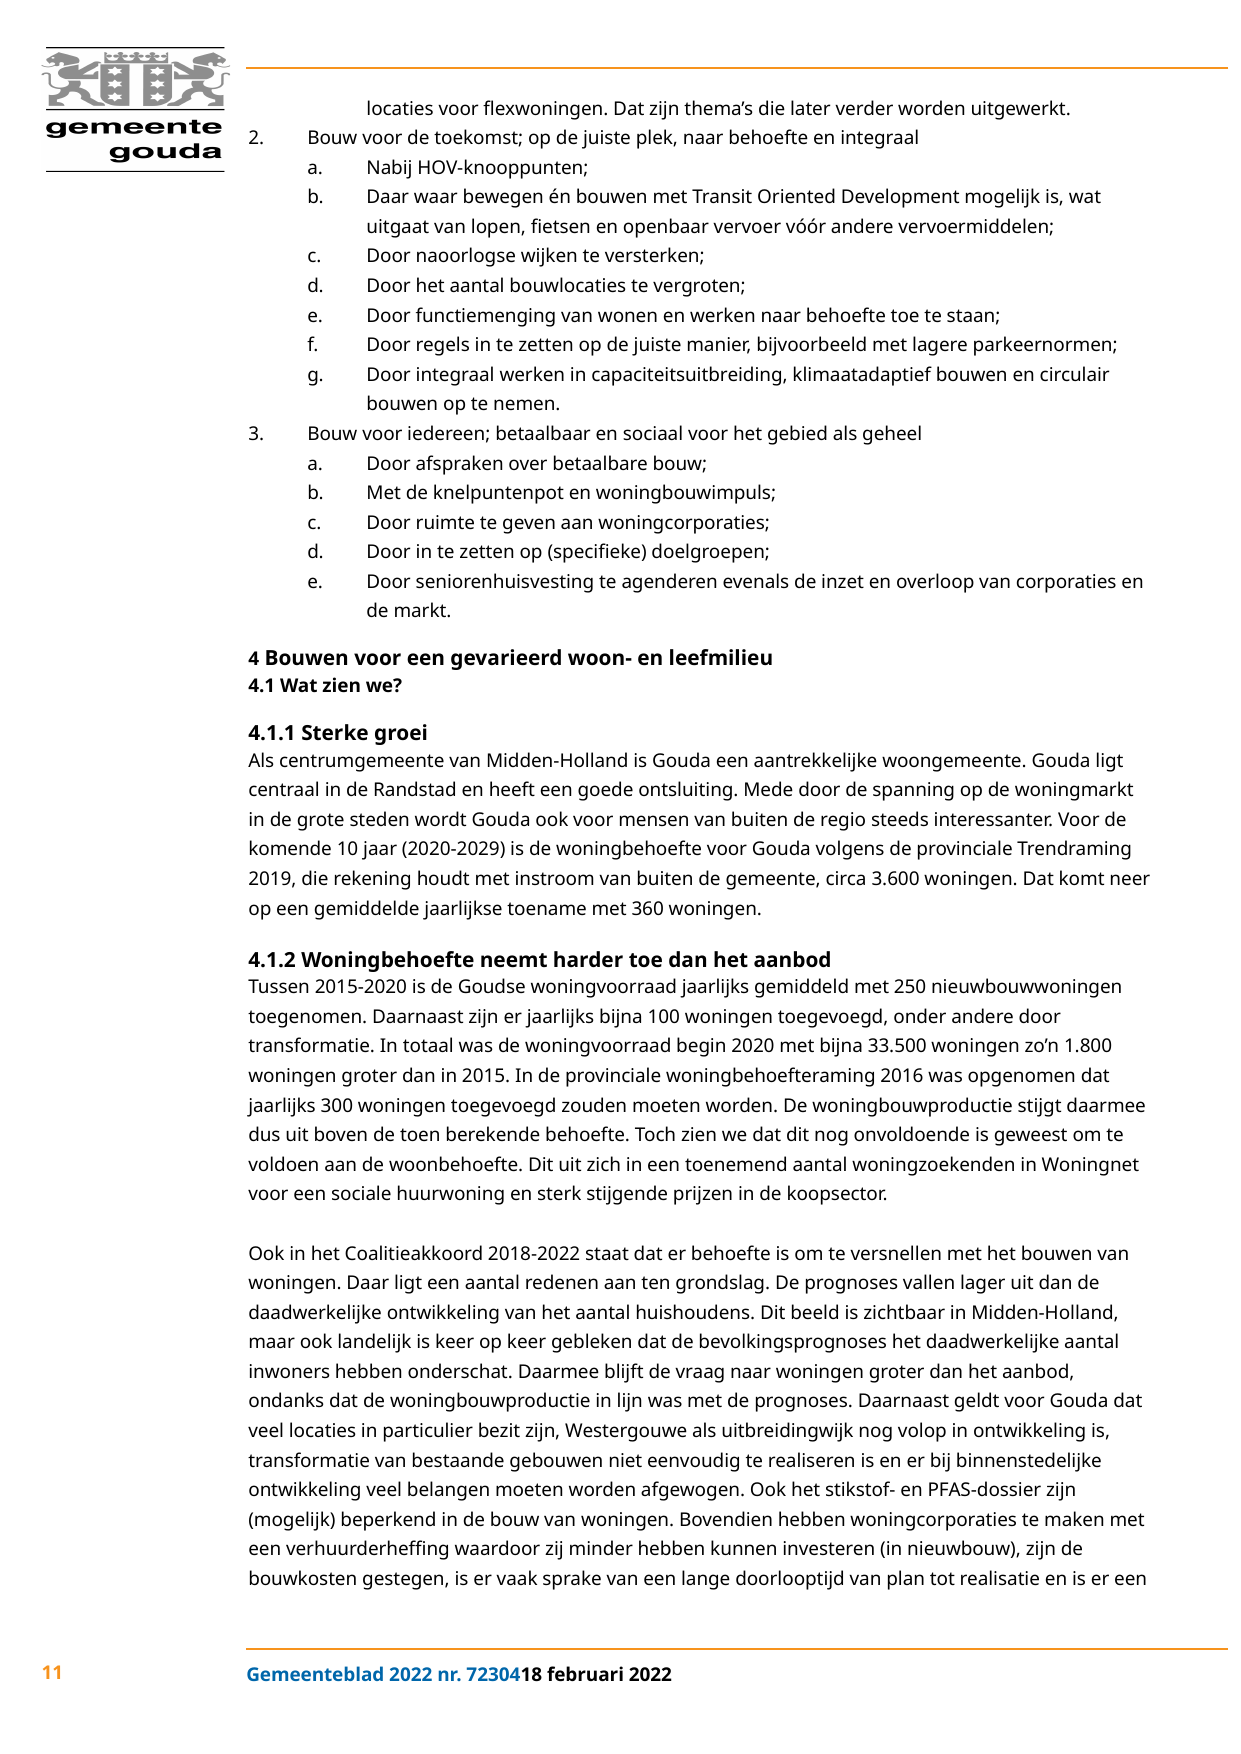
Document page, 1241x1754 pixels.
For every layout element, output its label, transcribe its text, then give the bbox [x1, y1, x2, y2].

list Door ruimte te geven aan woningcorporaties; [307, 509, 1152, 535]
list Door naoorlogse wijken te versterken; [307, 243, 1152, 268]
picture [41, 47, 231, 172]
list Door het aantal bouwlocaties te vergroten; [307, 272, 1152, 298]
list locaties voor flexwoningen. Dat zijn thema’s die later verder worden uitgewerkt. [307, 95, 1152, 121]
list Door afspraken over betaalbare bouw; [307, 450, 1152, 476]
text Als centrumgemeente van Midden-Holland is Gouda een aantrekkelijke woongemeente. Gouda ligt centraal in de Randstad en heeft een goede ontsluiting. Mede door de spanning op de woningmarkt in de grote steden wordt Gouda ook voor mensen van buiten de regio steeds interessanter. Voor de komende 10 jaar (2020-2029) is de woningbehoefte voor Gouda volgens de provinciale Trendraming 2019, die rekening houdt met instroom van buiten de gemeente, circa 3.600 woningen. Dat komt neer op een gemiddelde jaarlijkse toename met 360 woningen. [248, 747, 1152, 920]
list Bouw voor de toekomst; op de juiste plek, naar behoefte en integraal [248, 124, 1152, 150]
text 4 Bouwen voor een gevarieerd woon- en leefmilieu [248, 643, 1152, 672]
text Ook in het Coalitieakkoord 2018-2022 staat dat er behoefte is om te versnellen met het bouwen van woningen. Daar ligt een aantal redenen aan ten grondslag. De prognoses vallen lager uit dan de daadwerkelijke ontwikkeling van het aantal huishoudens. Dit beeld is zichtbaar in Midden-Holland, maar ook landelijk is keer op keer gebleken dat de bevolkingsprognoses het daadwerkelijke aantal inwoners hebben onderschat. Daarmee blijft de vraag naar woningen groter dan het aanbod, ondanks dat de woningbouwproductie in lijn was met de prognoses. Daarnaast geldt voor Gouda dat veel locaties in particulier bezit zijn, Westergouwe als uitbreidingwijk nog volop in ontwikkeling is, transformatie van bestaande gebouwen niet eenvoudig te realiseren is en er bij binnenstedelijke ontwikkeling veel belangen moeten worden afgewogen. Ook het stikstof- en PFAS-dossier zijn (mogelijk) beperkend in de bouw van woningen. Bovendien hebben woningcorporaties te maken met een verhuurderheffing waardoor zij minder hebben kunnen investeren (in nieuwbouw), zijn de bouwkosten gestegen, is er vaak sprake van een lange doorlooptijd van plan tot realisatie en is er een [248, 1240, 1152, 1591]
text 4.1 Wat zien we? [248, 672, 1152, 697]
list Bouw voor iedereen; betaalbaar en sociaal voor het gebied als geheel [248, 420, 1152, 446]
list Door regels in te zetten op de juiste manier, bijvoorbeeld met lagere parkeernormen; [307, 331, 1152, 357]
list Door seniorenhuisvesting te agenderen evenals de inzet en overloop van corporaties en de markt. [307, 568, 1152, 623]
text Tussen 2015-2020 is de Goudse woningvoorraad jaarlijks gemiddeld met 250 nieuwbouwwoningen toegenomen. Daarnaast zijn er jaarlijks bijna 100 woningen toegevoegd, onder andere door transformatie. In totaal was de woningvoorraad begin 2020 met bijna 33.500 woningen zo’n 1.800 woningen groter dan in 2015. In de provinciale woningbehoefteraming 2016 was opgenomen dat jaarlijks 300 woningen toegevoegd zouden moeten worden. De woningbouwproductie stijgt daarmee dus uit boven de toen berekende behoefte. Toch zien we dat dit nog onvoldoende is geweest om te voldoen aan de woonbehoefte. Dit uit zich in een toenemend aantal woningzoekenden in Woningnet voor een sociale huurwoning en sterk stijgende prijzen in de koopsector. [248, 973, 1152, 1206]
list Daar waar bewegen én bouwen met Transit Oriented Development mogelijk is, wat uitgaat van lopen, fietsen en openbaar vervoer vóór andere vervoermiddelen; [307, 183, 1152, 239]
text 4.1.1 Sterke groei [248, 718, 1152, 747]
list Door functiemenging van wonen en werken naar behoefte toe te staan; [307, 302, 1152, 328]
list Nabij HOV-knooppunten; [307, 154, 1152, 180]
list Met de knelpuntenpot en woningbouwimpuls; [307, 479, 1152, 505]
list Door in te zetten op (specifieke) doelgroepen; [307, 538, 1152, 564]
list Door integraal werken in capaciteitsuitbreiding, klimaatadaptief bouwen en circulair bouwen op te nemen. [307, 361, 1152, 416]
text 4.1.2 Woningbehoefte neemt harder toe dan het aanbod [248, 945, 1152, 973]
